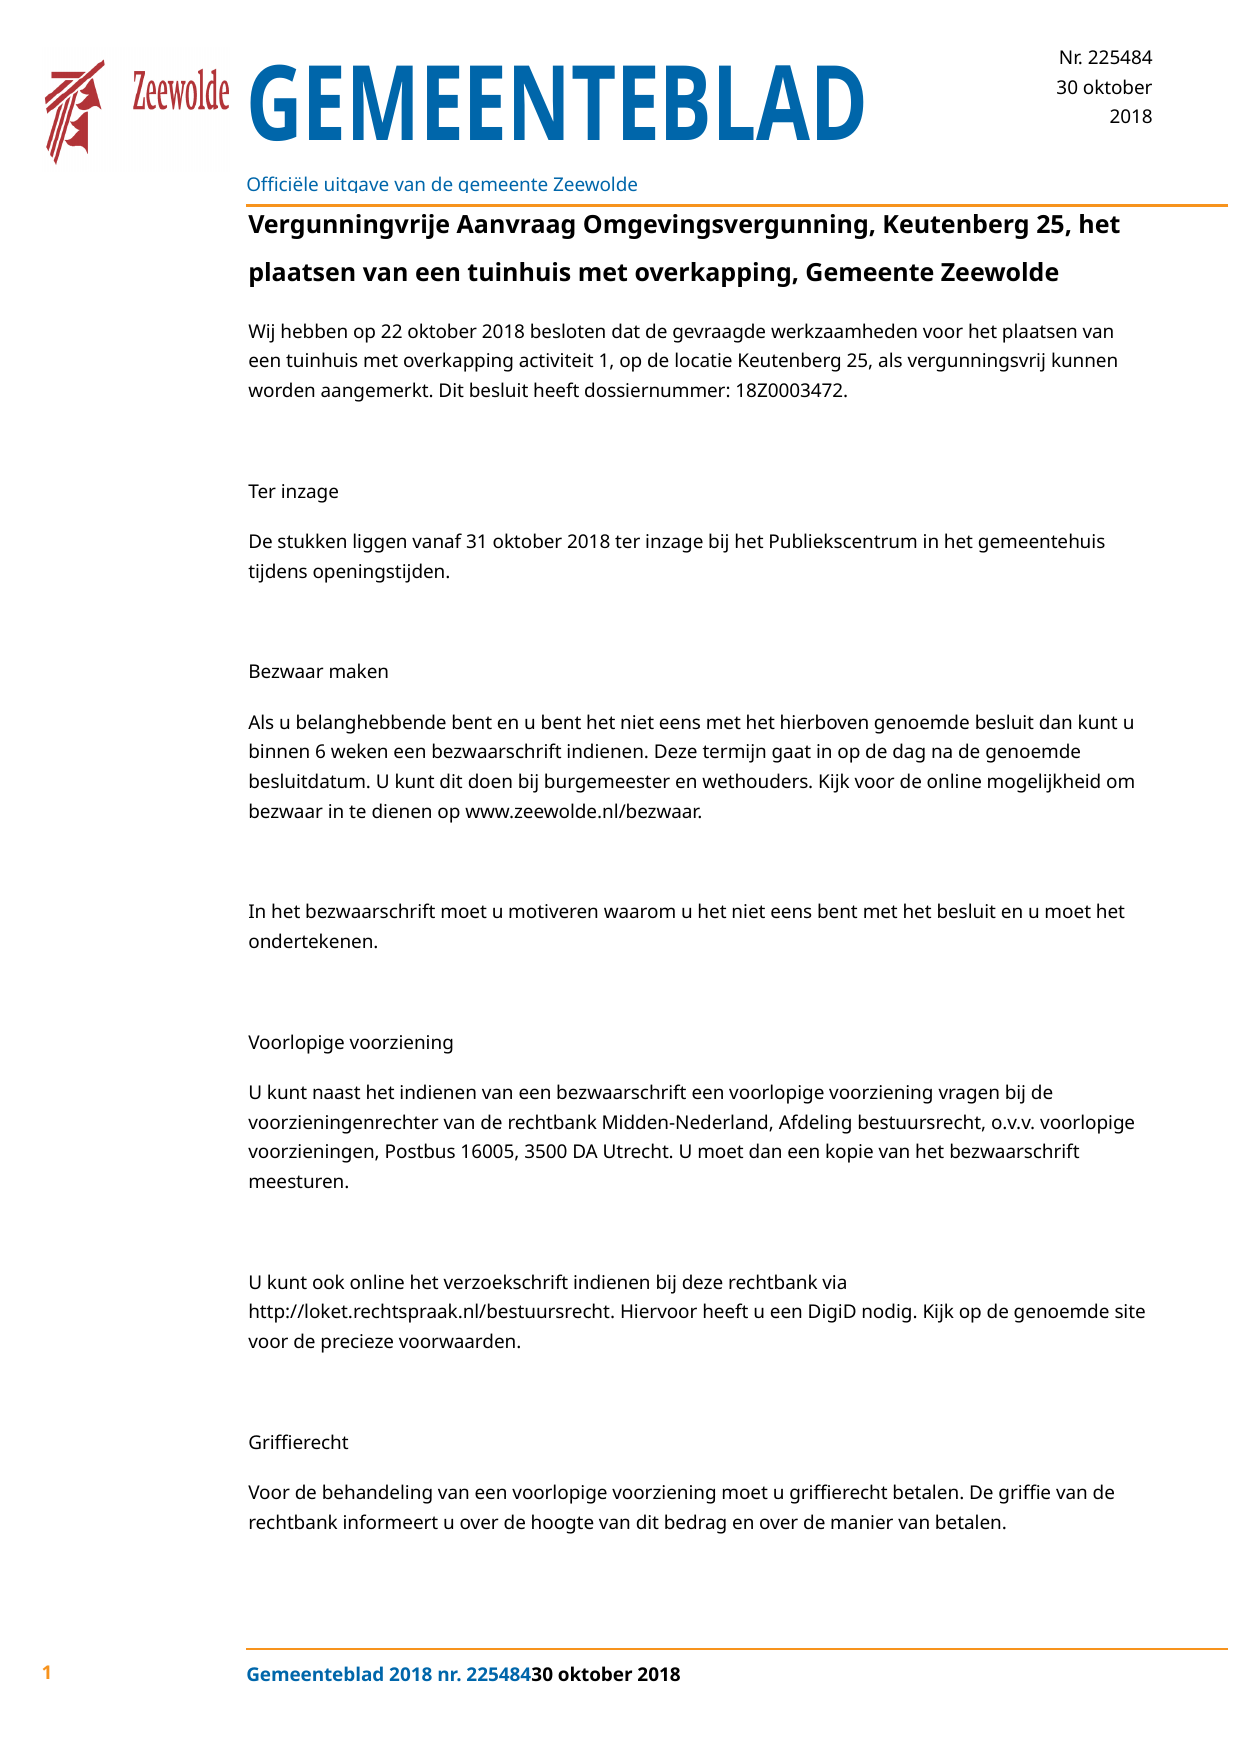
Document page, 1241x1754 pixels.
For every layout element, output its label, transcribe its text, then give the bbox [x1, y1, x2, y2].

text Ter inzage [248, 478, 1152, 504]
text Voorlopige voorziening [248, 1029, 1152, 1055]
text U kunt ook online het verzoekschrift indienen bij deze rechtbank via http://loket.rechtspraak.nl/bestuursrecht. Hiervoor heeft u een DigiD nodig. Kijk op de genoemde site voor de precieze voorwaarden. [248, 1269, 1152, 1354]
text Vergunningvrije Aanvraag Omgevingsvergunning, Keutenberg 25, het plaatsen van een tuinhuis met overkapping, Gemeente Zeewolde [248, 207, 1152, 288]
text Voor de behandeling van een voorlopige voorziening moet u griffierecht betalen. De griffie van de rechtbank informeert u over de hoogte van dit bedrag en over de manier van betalen. [248, 1479, 1152, 1535]
text De stukken liggen vanaf 31 oktober 2018 ter inzage bij het Publiekscentrum in het gemeentehuis tijdens openingstijden. [248, 528, 1152, 584]
text Griffierecht [248, 1429, 1152, 1455]
picture [41, 47, 231, 172]
text Als u belanghebbende bent en u bent het niet eens met het hierboven genoemde besluit dan kunt u binnen 6 weken een bezwaarschrift indienen. Deze termijn gaat in op de dag na de genoemde besluitdatum. U kunt dit doen bij burgemeester en wethouders. Kijk voor de online mogelijkheid om bezwaar in te dienen op www.zeewolde.nl/bezwaar. [248, 709, 1152, 824]
text U kunt naast het indienen van een bezwaarschrift een voorlopige voorziening vragen bij de voorzieningenrechter van de rechtbank Midden-Nederland, Afdeling bestuursrecht, o.v.v. voorlopige voorzieningen, Postbus 16005, 3500 DA Utrecht. U moet dan een kopie van het bezwaarschrift meesturen. [248, 1079, 1152, 1194]
text In het bezwaarschrift moet u motiveren waarom u het niet eens bent met het besluit en u moet het ondertekenen. [248, 899, 1152, 954]
text Bezwaar maken [248, 659, 1152, 684]
text Wij hebben op 22 oktober 2018 besloten dat de gevraagde werkzaamheden voor het plaatsen van een tuinhuis met overkapping activiteit 1, op de locatie Keutenberg 25, als vergunningsvrij kunnen worden aangemerkt. Dit besluit heeft dossiernummer: 18Z0003472. [248, 318, 1152, 403]
